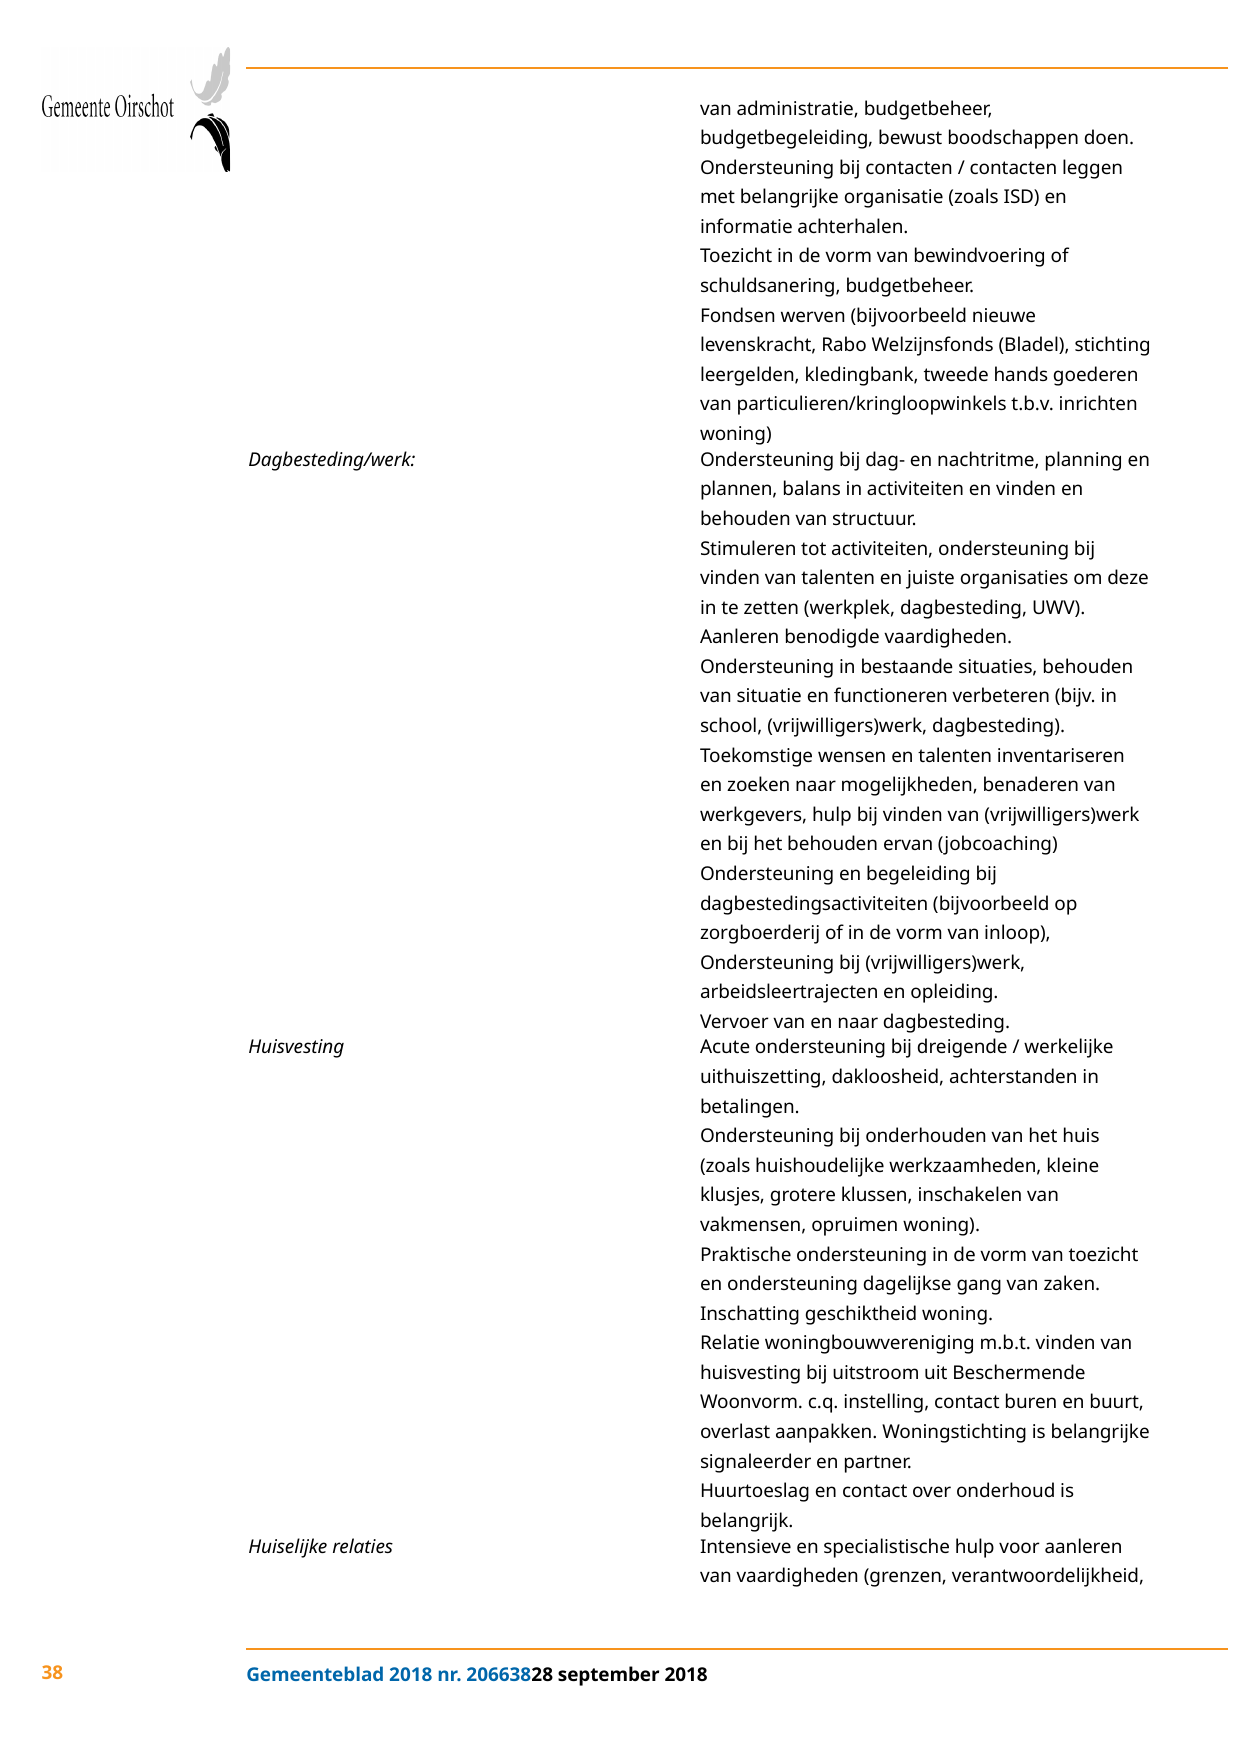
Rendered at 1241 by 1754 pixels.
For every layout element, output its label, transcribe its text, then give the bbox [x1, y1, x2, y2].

table_cell Dagbesteding/werk: [248, 446, 700, 1034]
table_cell Intensieve en specialistische hulp voor aanleren van vaardigheden (grenzen, verantwoordelijkheid, [700, 1533, 1152, 1588]
table_header van administratie, budgetbeheer, budgetbegeleiding, bewust boodschappen doen. Ondersteuning bij contacten / contacten leggen met belangrijke organisatie (zoals ISD) en informatie achterhalen. Toezicht in de vorm van bewindvoering of schuldsanering, budgetbeheer. Fondsen werven (bijvoorbeeld nieuwe levenskracht, Rabo Welzijnsfonds (Bladel), stichting leergelden, kledingbank, tweede hands goederen van particulieren/kringloopwinkels t.b.v. inrichten woning) [700, 95, 1152, 446]
table_cell Huiselijke relaties [248, 1533, 700, 1588]
table_cell Acute ondersteuning bij dreigende / werkelijke uithuiszetting, dakloosheid, achterstanden in betalingen. Ondersteuning bij onderhouden van het huis (zoals huishoudelijke werkzaamheden, kleine klusjes, grotere klussen, inschakelen van vakmensen, opruimen woning). Praktische ondersteuning in de vorm van toezicht en ondersteuning dagelijkse gang van zaken. Inschatting geschiktheid woning. Relatie woningbouwvereniging m.b.t. vinden van huisvesting bij uitstroom uit Beschermende Woonvorm. c.q. instelling, contact buren en buurt, overlast aanpakken. Woningstichting is belangrijke signaleerder en partner. Huurtoeslag en contact over onderhoud is belangrijk. [700, 1034, 1152, 1533]
table_cell Ondersteuning bij dag- en nachtritme, planning en plannen, balans in activiteiten en vinden en behouden van structuur. Stimuleren tot activiteiten, ondersteuning bij vinden van talenten en juiste organisaties om deze in te zetten (werkplek, dagbesteding, UWV). Aanleren benodigde vaardigheden. Ondersteuning in bestaande situaties, behouden van situatie en functioneren verbeteren (bijv. in school, (vrijwilligers)werk, dagbesteding). Toekomstige wensen en talenten inventariseren en zoeken naar mogelijkheden, benaderen van werkgevers, hulp bij vinden van (vrijwilligers)werk en bij het behouden ervan (jobcoaching) Ondersteuning en begeleiding bij dagbestedingsactiviteiten (bijvoorbeeld op zorgboerderij of in de vorm van inloop), Ondersteuning bij (vrijwilligers)werk, arbeidsleertrajecten en opleiding. Vervoer van en naar dagbesteding. [700, 446, 1152, 1034]
table_header [248, 95, 700, 446]
picture [41, 47, 231, 172]
table_cell Huisvesting [248, 1034, 700, 1533]
